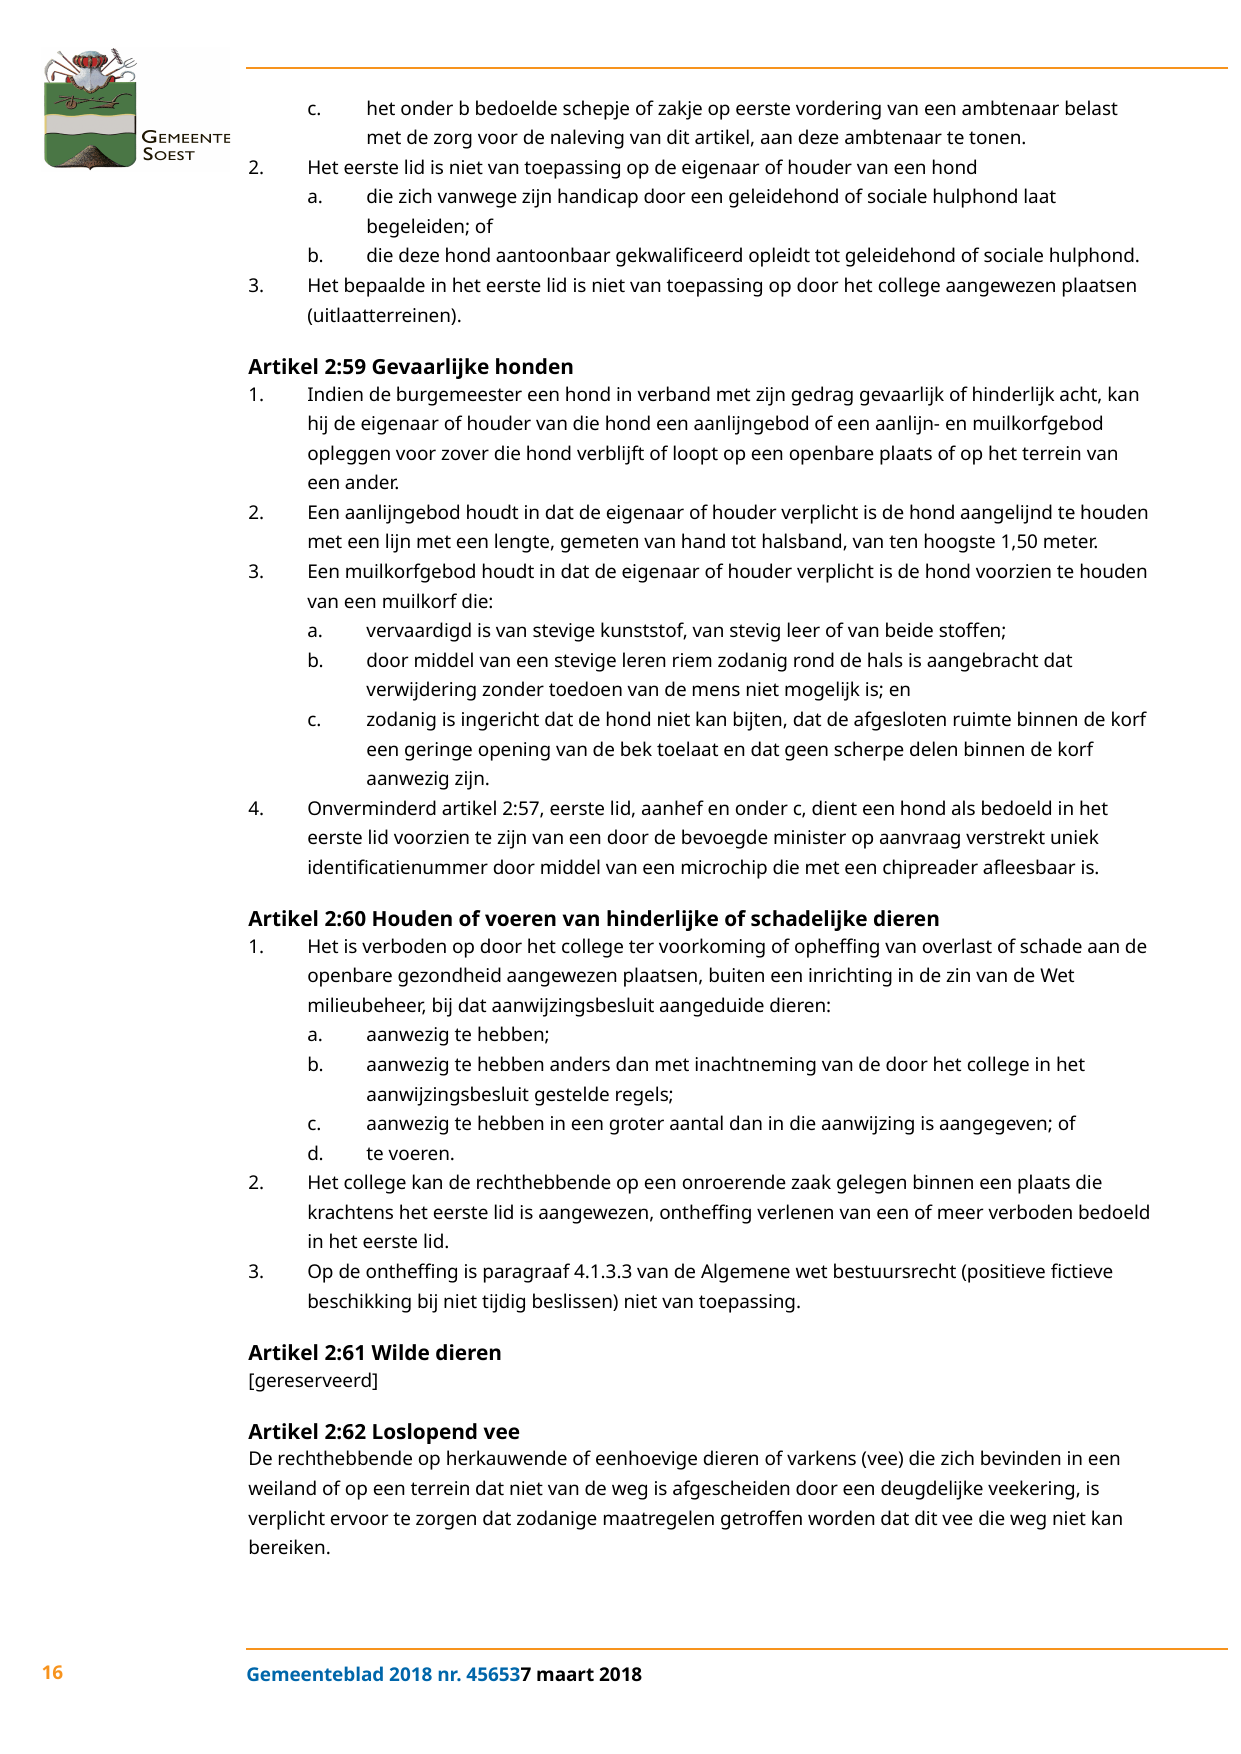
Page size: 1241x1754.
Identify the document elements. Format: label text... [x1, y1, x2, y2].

text Artikel 2:61 Wilde dieren [248, 1338, 1152, 1367]
text Artikel 2:60 Houden of voeren van hinderlijke of schadelijke dieren [248, 904, 1152, 933]
text [gereserveerd] [248, 1367, 1152, 1392]
list Een muilkorfgebod houdt in dat de eigenaar of houder verplicht is de hond voorzien te houden van een muilkorf die: [248, 558, 1152, 613]
list Het eerste lid is niet van toepassing op de eigenaar of houder van een hond [248, 154, 1152, 180]
list die zich vanwege zijn handicap door een geleidehond of sociale hulphond laat begeleiden; of [307, 183, 1152, 239]
list Onverminderd artikel 2:57, eerste lid, aanhef en onder c, dient een hond als bedoeld in het eerste lid voorzien te zijn van een door de bevoegde minister op aanvraag verstrekt uniek identificatienummer door middel van een microchip die met een chipreader afleesbaar is. [248, 795, 1152, 880]
list aanwezig te hebben in een groter aantal dan in die aanwijzing is aangegeven; of [307, 1110, 1152, 1136]
list Een aanlijngebod houdt in dat de eigenaar of houder verplicht is de hond aangelijnd te houden met een lijn met een lengte, gemeten van hand tot halsband, van ten hoogste 1,50 meter. [248, 499, 1152, 554]
list vervaardigd is van stevige kunststof, van stevig leer of van beide stoffen; [307, 617, 1152, 643]
list zodanig is ingericht dat de hond niet kan bijten, dat de afgesloten ruimte binnen de korf een geringe opening van de bek toelaat en dat geen scherpe delen binnen de korf aanwezig zijn. [307, 706, 1152, 791]
list door middel van een stevige leren riem zodanig rond de hals is aangebracht dat verwijdering zonder toedoen van de mens niet mogelijk is; en [307, 647, 1152, 702]
list die deze hond aantoonbaar gekwalificeerd opleidt tot geleidehond of sociale hulphond. [307, 243, 1152, 268]
text Artikel 2:59 Gevaarlijke honden [248, 352, 1152, 381]
list het onder b bedoelde schepje of zakje op eerste vordering van een ambtenaar belast met de zorg voor de naleving van dit artikel, aan deze ambtenaar te tonen. [307, 95, 1152, 150]
text De rechthebbende op herkauwende of eenhoevige dieren of varkens (vee) die zich bevinden in een weiland of op een terrein dat niet van de weg is afgescheiden door een deugdelijke veekering, is verplicht ervoor te zorgen dat zodanige maatregelen getroffen worden dat dit vee die weg niet kan bereiken. [248, 1446, 1152, 1560]
list Het college kan de rechthebbende op een onroerende zaak gelegen binnen een plaats die krachtens het eerste lid is aangewezen, ontheffing verlenen van een of meer verboden bedoeld in het eerste lid. [248, 1169, 1152, 1254]
list Het bepaalde in het eerste lid is niet van toepassing op door het college aangewezen plaatsen (uitlaatterreinen). [248, 272, 1152, 328]
list aanwezig te hebben anders dan met inachtneming van de door het college in het aanwijzingsbesluit gestelde regels; [307, 1051, 1152, 1107]
list Op de ontheffing is paragraaf 4.1.3.3 van de Algemene wet bestuursrecht (positieve fictieve beschikking bij niet tijdig beslissen) niet van toepassing. [248, 1258, 1152, 1314]
list te voeren. [307, 1140, 1152, 1166]
list aanwezig te hebben; [307, 1022, 1152, 1047]
picture [41, 47, 231, 172]
text Artikel 2:62 Loslopend vee [248, 1417, 1152, 1446]
list Het is verboden op door het college ter voorkoming of opheffing van overlast of schade aan de openbare gezondheid aangewezen plaatsen, buiten een inrichting in de zin van de Wet milieubeheer, bij dat aanwijzingsbesluit aangeduide dieren: [248, 933, 1152, 1018]
list Indien de burgemeester een hond in verband met zijn gedrag gevaarlijk of hinderlijk acht, kan hij de eigenaar of houder van die hond een aanlijngebod of een aanlijn- en muilkorfgebod opleggen voor zover die hond verblijft of loopt op een openbare plaats of op het terrein van een ander. [248, 381, 1152, 495]
